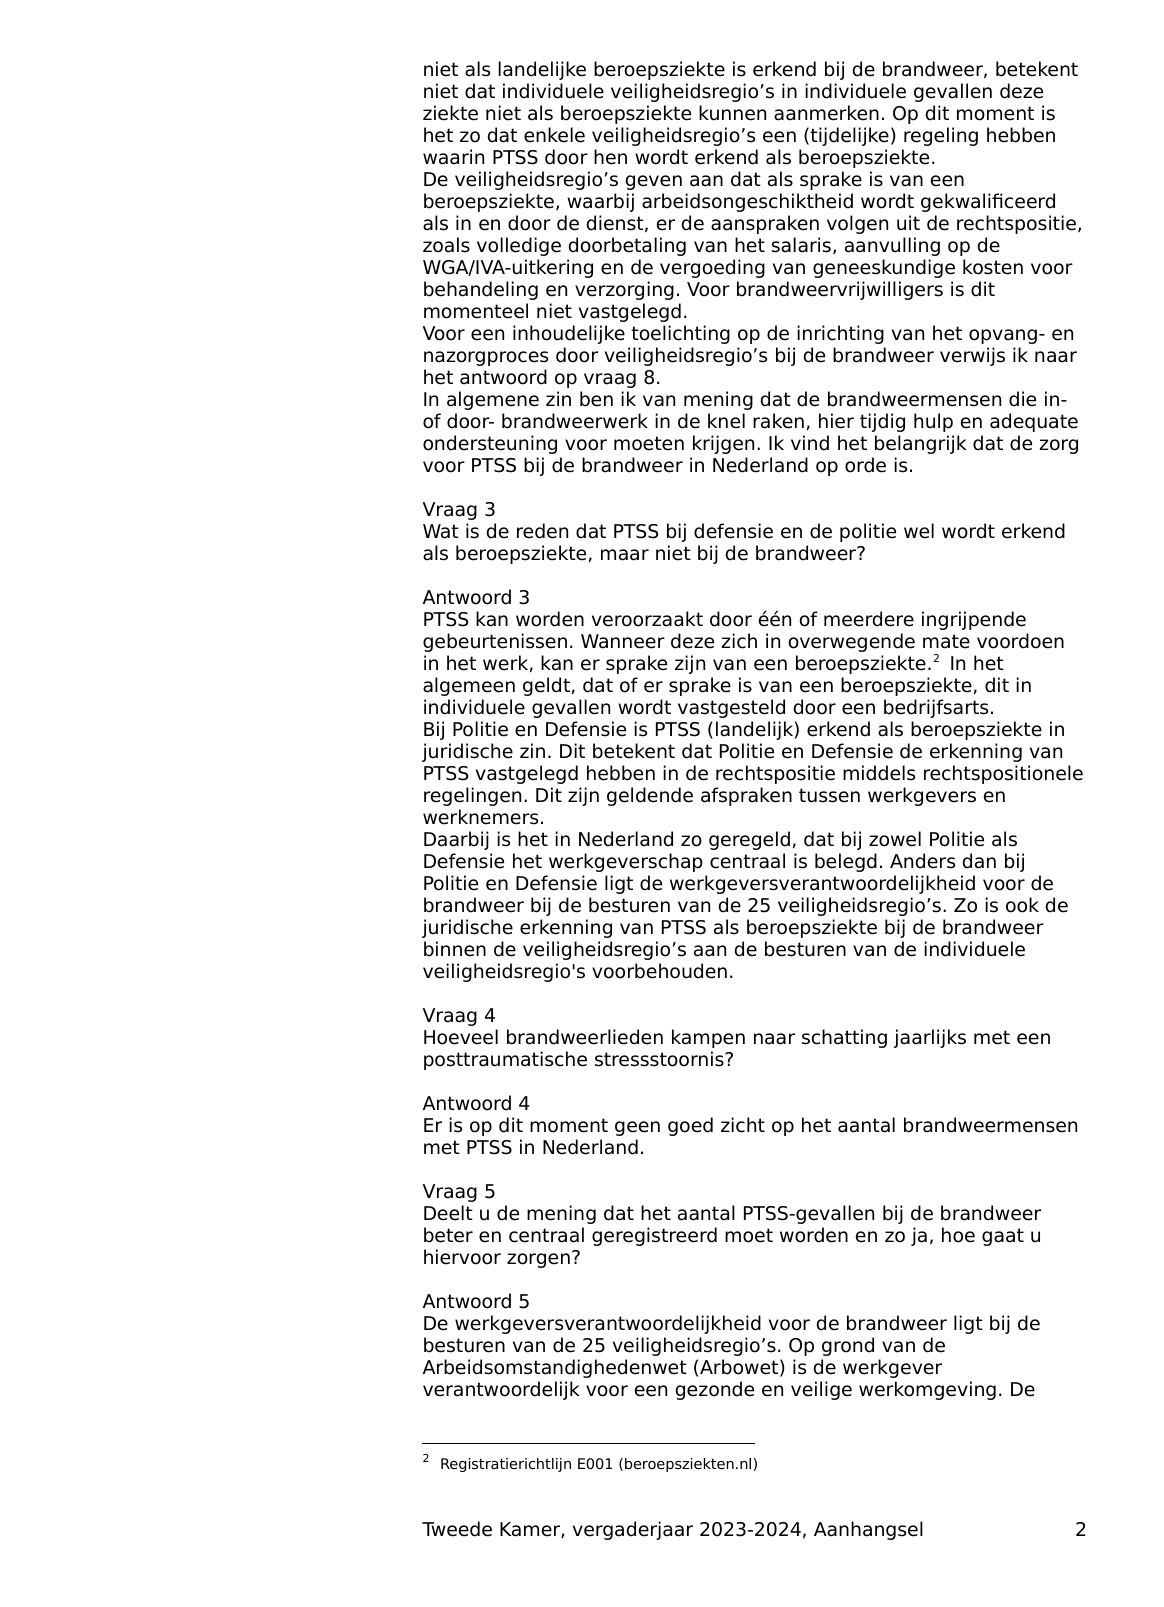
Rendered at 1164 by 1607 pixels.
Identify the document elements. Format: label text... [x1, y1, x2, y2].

text Er is op dit moment geen goed zicht op het aantal brandweermensen met PTSS in Nederland. [422, 1115, 1087, 1159]
text De werkgeversverantwoordelijkheid voor de brandweer ligt bij de besturen van de 25 veiligheidsregio’s. Op grond van de Arbeidsomstandighedenwet (Arbowet) is de werkgever verantwoordelijk voor een gezonde en veilige werkomgeving. De [422, 1313, 1087, 1401]
text Registratierichtlijn E001 (beroepsziekten.nl) [422, 1452, 1087, 1474]
text Bij Politie en Defensie is PTSS (landelijk) erkend als beroepsziekte in juridische zin. Dit betekent dat Politie en Defensie de erkenning van PTSS vastgelegd hebben in de rechtspositie middels rechtspositionele regelingen. Dit zijn geldende afspraken tussen werkgevers en werknemers. [422, 719, 1087, 829]
text Wat is de reden dat PTSS bij defensie en de politie wel wordt erkend als beroepsziekte, maar niet bij de brandweer? [422, 521, 1087, 565]
text Antwoord 4 [422, 1093, 1087, 1115]
text Daarbij is het in Nederland zo geregeld, dat bij zowel Politie als Defensie het werkgeverschap centraal is belegd. Anders dan bij Politie en Defensie ligt de werkgeversverantwoordelijkheid voor de brandweer bij de besturen van de 25 veiligheidsregio’s. Zo is ook de juridische erkenning van PTSS als beroepsziekte bij de brandweer binnen de veiligheidsregio’s aan de besturen van de individuele veiligheidsregio's voorbehouden. [422, 829, 1087, 983]
text Vraag 4 [422, 1005, 1087, 1027]
text Hoeveel brandweerlieden kampen naar schatting jaarlijks met een posttraumatische stressstoornis? [422, 1027, 1087, 1071]
text De veiligheidsregio’s geven aan dat als sprake is van een beroepsziekte, waarbij arbeidsongeschiktheid wordt gekwalificeerd als in en door de dienst, er de aanspraken volgen uit de rechtspositie, zoals volledige doorbetaling van het salaris, aanvulling op de WGA/IVA-uitkering en de vergoeding van geneeskundige kosten voor behandeling en verzorging. Voor brandweervrijwilligers is dit momenteel niet vastgelegd. [422, 169, 1087, 323]
text Vraag 5 [422, 1181, 1087, 1203]
text Antwoord 5 [422, 1291, 1087, 1313]
text In algemene zin ben ik van mening dat de brandweermensen die in- of door- brandweerwerk in de knel raken, hier tijdig hulp en adequate ondersteuning voor moeten krijgen. Ik vind het belangrijk dat de zorg voor PTSS bij de brandweer in Nederland op orde is. [422, 389, 1087, 477]
text Deelt u de mening dat het aantal PTSS-gevallen bij de brandweer beter en centraal geregistreerd moet worden en zo ja, hoe gaat u hiervoor zorgen? [422, 1203, 1087, 1269]
text PTSS kan worden veroorzaakt door één of meerdere ingrijpende gebeurtenissen. Wanneer deze zich in overwegende mate voordoen in het werk, kan er sprake zijn van een beroepsziekte. In het algemeen geldt, dat of er sprake is van een beroepsziekte, dit in individuele gevallen wordt vastgesteld door een bedrijfsarts. [422, 609, 1087, 719]
text Voor een inhoudelijke toelichting op de inrichting van het opvang- en nazorgproces door veiligheidsregio’s bij de brandweer verwijs ik naar het antwoord op vraag 8. [422, 323, 1087, 389]
text niet als landelijke beroepsziekte is erkend bij de brandweer, betekent niet dat individuele veiligheidsregio’s in individuele gevallen deze ziekte niet als beroepsziekte kunnen aanmerken. Op dit moment is het zo dat enkele veiligheidsregio’s een (tijdelijke) regeling hebben waarin PTSS door hen wordt erkend als beroepsziekte. [422, 59, 1087, 169]
text Antwoord 3 [422, 587, 1087, 609]
text Vraag 3 [422, 499, 1087, 521]
